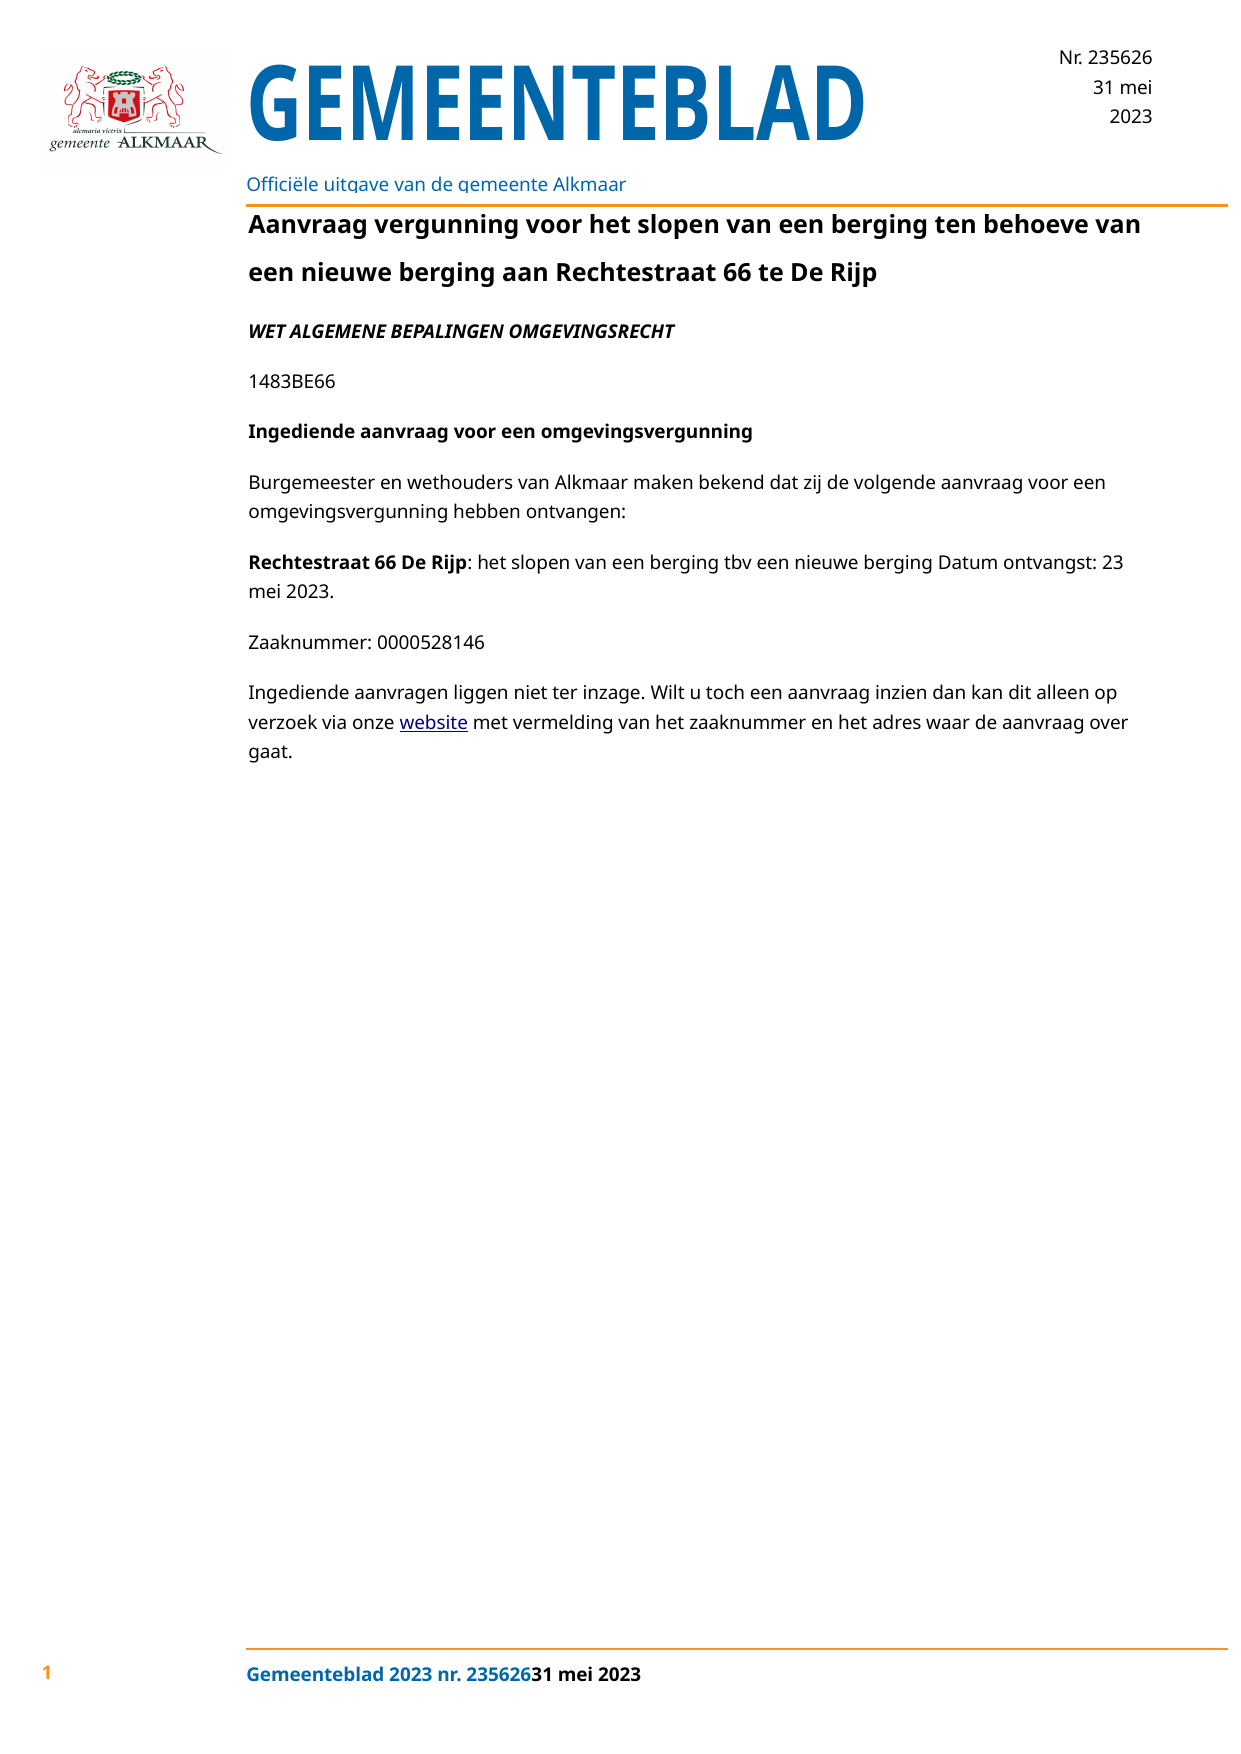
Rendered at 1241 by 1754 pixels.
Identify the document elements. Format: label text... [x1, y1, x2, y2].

text WET ALGEMENE BEPALINGEN OMGEVINGSRECHT [248, 318, 1152, 344]
picture [41, 47, 231, 172]
text Rechtestraat 66 De Rijp: het slopen van een berging tbv een nieuwe berging Datum ontvangst: 23 mei 2023. [248, 549, 1152, 604]
text Aanvraag vergunning voor het slopen van een berging ten behoeve van een nieuwe berging aan Rechtestraat 66 te De Rijp [248, 207, 1152, 288]
text Zaaknummer: 0000528146 [248, 629, 1152, 655]
text Ingediende aanvragen liggen niet ter inzage. Wilt u toch een aanvraag inzien dan kan dit alleen op verzoek via onze website met vermelding van het zaaknummer en het adres waar de aanvraag over gaat. [248, 679, 1152, 764]
text 1483BE66 [248, 368, 1152, 394]
text Ingediende aanvraag voor een omgevingsvergunning [248, 419, 1152, 444]
text Burgemeester en wethouders van Alkmaar maken bekend dat zij de volgende aanvraag voor een omgevingsvergunning hebben ontvangen: [248, 469, 1152, 524]
